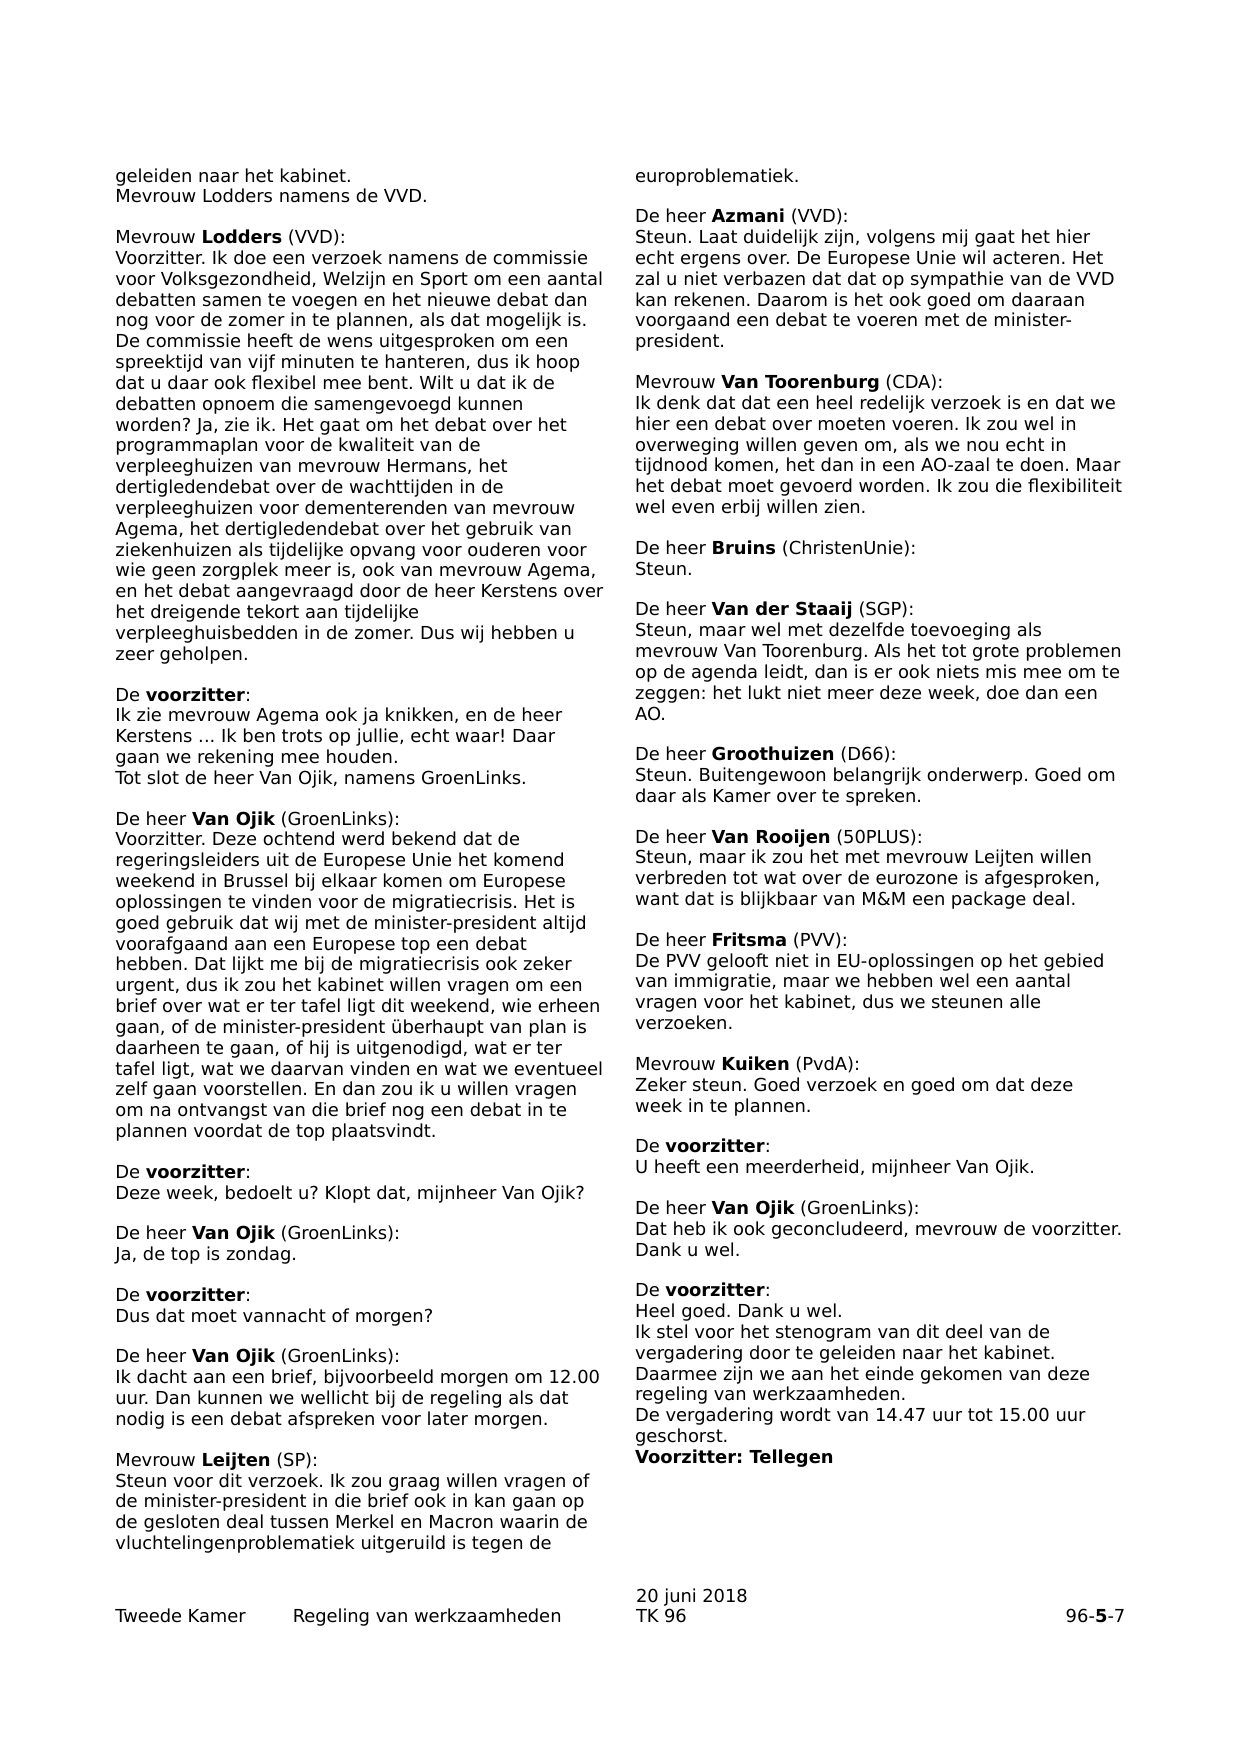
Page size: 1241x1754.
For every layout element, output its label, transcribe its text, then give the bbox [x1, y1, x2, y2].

text De heer Groothuizen (D66): [635, 744, 1125, 765]
text Voorzitter. Ik doe een verzoek namens de commissie voor Volksgezondheid, Welzijn en Sport om een aantal debatten samen te voegen en het nieuwe debat dan nog voor de zomer in te plannen, als dat mogelijk is. De commissie heeft de wens uitgesproken om een spreektijd van vijf minuten te hanteren, dus ik hoop dat u daar ook flexibel mee bent. Wilt u dat ik de debatten opnoem die samengevoegd kunnen worden? Ja, zie ik. Het gaat om het debat over het programmaplan voor de kwaliteit van de verpleeghuizen van mevrouw Hermans, het dertigledendebat over de wachttijden in de verpleeghuizen voor dementerenden van mevrouw Agema, het dertigledendebat over het gebruik van ziekenhuizen als tijdelijke opvang voor ouderen voor wie geen zorgplek meer is, ook van mevrouw Agema, en het debat aangevraagd door de heer Kerstens over het dreigende tekort aan tijdelijke verpleeghuisbedden in de zomer. Dus wij hebben u zeer geholpen. [115, 248, 605, 664]
text De heer Van Ojik (GroenLinks): [115, 1346, 605, 1367]
text De voorzitter: [115, 1162, 605, 1182]
text De vergadering wordt van 14.47 uur tot 15.00 uur geschorst. [635, 1405, 1125, 1447]
text Zeker steun. Goed verzoek en goed om dat deze week in te plannen. [635, 1074, 1125, 1116]
text Steun voor dit verzoek. Ik zou graag willen vragen of de minister-president in die brief ook in kan gaan op de gesloten deal tussen Merkel en Macron waarin de vluchtelingenproblematiek uitgeruild is tegen de [115, 1470, 605, 1554]
text Dus dat moet vannacht of morgen? [115, 1306, 605, 1326]
text Deze week, bedoelt u? Klopt dat, mijnheer Van Ojik? [115, 1182, 605, 1203]
text De voorzitter: [115, 684, 605, 705]
text U heeft een meerderheid, mijnheer Van Ojik. [635, 1157, 1125, 1178]
text Heel goed. Dank u wel. [635, 1301, 1125, 1322]
text Voorzitter. Deze ochtend werd bekend dat de regeringsleiders uit de Europese Unie het komend weekend in Brussel bij elkaar komen om Europese oplossingen te vinden voor de migratiecrisis. Het is goed gebruik dat wij met de minister-president altijd voorafgaand aan een Europese top een debat hebben. Dat lijkt me bij de migratiecrisis ook zeker urgent, dus ik zou het kabinet willen vragen om een brief over wat er ter tafel ligt dit weekend, wie erheen gaan, of de minister-president überhaupt van plan is daarheen te gaan, of hij is uitgenodigd, wat er ter tafel ligt, wat we daarvan vinden en wat we eventueel zelf gaan voorstellen. En dan zou ik u willen vragen om na ontvangst van die brief nog een debat in te plannen voordat de top plaatsvindt. [115, 829, 605, 1142]
text De heer Van der Staaij (SGP): [635, 599, 1125, 620]
text Mevrouw Van Toorenburg (CDA): [635, 372, 1125, 393]
text Steun, maar wel met dezelfde toevoeging als mevrouw Van Toorenburg. Als het tot grote problemen op de agenda leidt, dan is er ook niets mis mee om te zeggen: het lukt niet meer deze week, doe dan een AO. [635, 620, 1125, 724]
text europroblematiek. [635, 165, 1125, 186]
text geleiden naar het kabinet. [115, 165, 605, 186]
text De voorzitter: [635, 1136, 1125, 1157]
text De heer Van Rooijen (50PLUS): [635, 826, 1125, 847]
text Ik stel voor het stenogram van dit deel van de vergadering door te geleiden naar het kabinet. Daarmee zijn we aan het einde gekomen van deze regeling van werkzaamheden. [635, 1322, 1125, 1405]
text Steun, maar ik zou het met mevrouw Leijten willen verbreden tot wat over de eurozone is afgesproken, want dat is blijkbaar van M&M een package deal. [635, 847, 1125, 910]
text De heer Azmani (VVD): [635, 206, 1125, 227]
text Mevrouw Leijten (SP): [115, 1449, 605, 1470]
text Ik denk dat dat een heel redelijk verzoek is en dat we hier een debat over moeten voeren. Ik zou wel in overweging willen geven om, als we nou echt in tijdnood komen, het dan in een AO-zaal te doen. Maar het debat moet gevoerd worden. Ik zou die flexibiliteit wel even erbij willen zien. [635, 393, 1125, 518]
text Steun. [635, 558, 1125, 579]
text Mevrouw Kuiken (PvdA): [635, 1054, 1125, 1074]
text De PVV gelooft niet in EU-oplossingen op het gebied van immigratie, maar we hebben wel een aantal vragen voor het kabinet, dus we steunen alle verzoeken. [635, 950, 1125, 1034]
text De heer Fritsma (PVV): [635, 930, 1125, 950]
text Ik dacht aan een brief, bijvoorbeeld morgen om 12.00 uur. Dan kunnen we wellicht bij de regeling als dat nodig is een debat afspreken voor later morgen. [115, 1367, 605, 1429]
text De heer Bruins (ChristenUnie): [635, 538, 1125, 558]
text Dat heb ik ook geconcludeerd, mevrouw de voorzitter. Dank u wel. [635, 1218, 1125, 1260]
text De heer Van Ojik (GroenLinks): [115, 1223, 605, 1244]
text Voorzitter: Tellegen [635, 1447, 1125, 1467]
text De heer Van Ojik (GroenLinks): [635, 1198, 1125, 1218]
text De heer Van Ojik (GroenLinks): [115, 808, 605, 829]
text Mevrouw Lodders (VVD): [115, 227, 605, 248]
text Steun. Laat duidelijk zijn, volgens mij gaat het hier echt ergens over. De Europese Unie wil acteren. Het zal u niet verbazen dat dat op sympathie van de VVD kan rekenen. Daarom is het ook goed om daaraan voorgaand een debat te voeren met de minister-president. [635, 227, 1125, 352]
text Ik zie mevrouw Agema ook ja knikken, en de heer Kerstens ... Ik ben trots op jullie, echt waar! Daar gaan we rekening mee houden. [115, 705, 605, 768]
text Ja, de top is zondag. [115, 1244, 605, 1265]
text Mevrouw Lodders namens de VVD. [115, 186, 605, 207]
text Tot slot de heer Van Ojik, namens GroenLinks. [115, 768, 605, 788]
text Steun. Buitengewoon belangrijk onderwerp. Goed om daar als Kamer over te spreken. [635, 765, 1125, 806]
text De voorzitter: [115, 1285, 605, 1306]
text De voorzitter: [635, 1280, 1125, 1301]
